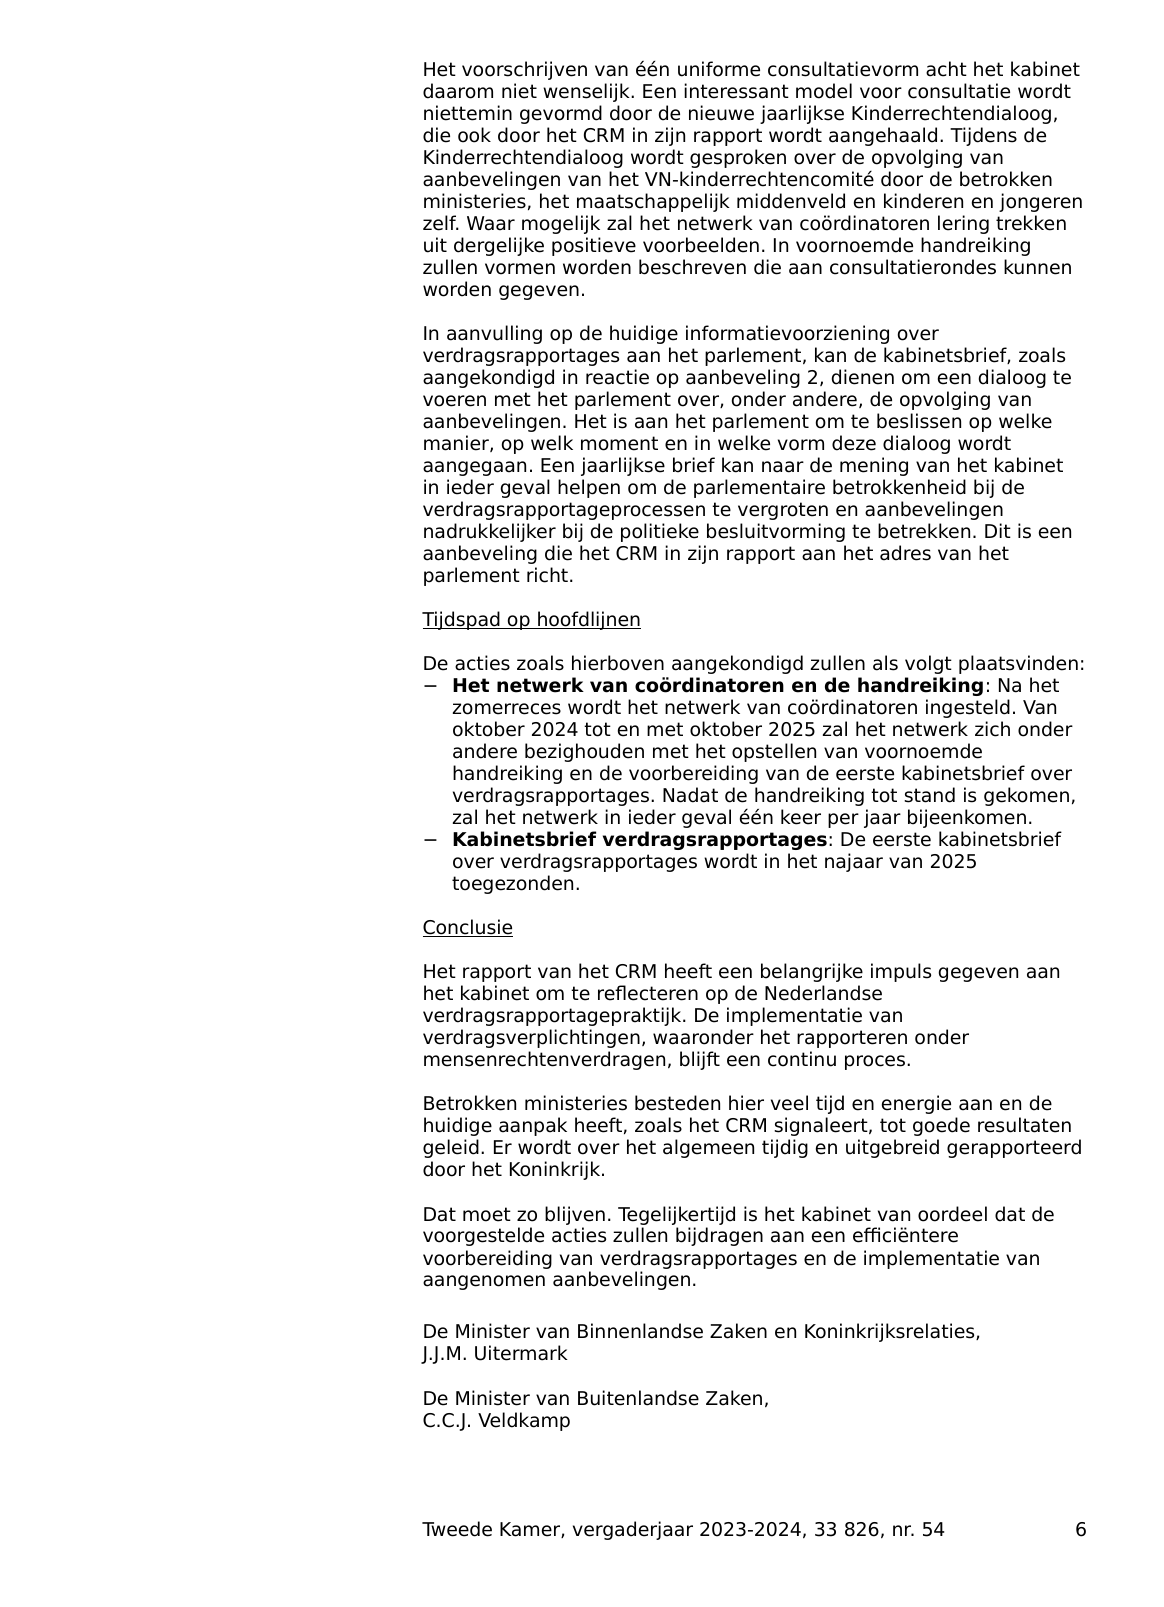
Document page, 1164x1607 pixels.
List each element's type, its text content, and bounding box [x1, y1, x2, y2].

text − Het netwerk van coördinatoren en de handreiking: Na het zomerreces wordt het netwerk van coördinatoren ingesteld. Van oktober 2024 tot en met oktober 2025 zal het netwerk zich onder andere bezighouden met het opstellen van voornoemde handreiking en de voorbereiding van de eerste kabinetsbrief over verdragsrapportages. Nadat de handreiking tot stand is gekomen, zal het netwerk in ieder geval één keer per jaar bijeenkomen. [422, 675, 1087, 829]
text De Minister van Buitenlandse Zaken, C.C.J. Veldkamp [422, 1387, 1087, 1431]
text Dat moet zo blijven. Tegelijkertijd is het kabinet van oordeel dat de voorgestelde acties zullen bijdragen aan een efficiëntere voorbereiding van verdragsrapportages en de implementatie van aangenomen aanbevelingen. [422, 1203, 1087, 1291]
subtitle Conclusie [422, 917, 1087, 939]
subtitle Tijdspad op hoofdlijnen [422, 609, 1087, 631]
text De Minister van Binnenlandse Zaken en Koninkrijksrelaties, J.J.M. Uitermark [422, 1321, 1087, 1365]
text De acties zoals hierboven aangekondigd zullen als volgt plaatsvinden: [422, 653, 1087, 675]
text Het rapport van het CRM heeft een belangrijke impuls gegeven aan het kabinet om te reflecteren op de Nederlandse verdragsrapportagepraktijk. De implementatie van verdragsverplichtingen, waaronder het rapporteren onder mensenrechtenverdragen, blijft een continu proces. [422, 961, 1087, 1071]
text Betrokken ministeries besteden hier veel tijd en energie aan en de huidige aanpak heeft, zoals het CRM signaleert, tot goede resultaten geleid. Er wordt over het algemeen tijdig en uitgebreid gerapporteerd door het Koninkrijk. [422, 1093, 1087, 1181]
text Het voorschrijven van één uniforme consultatievorm acht het kabinet daarom niet wenselijk. Een interessant model voor consultatie wordt niettemin gevormd door de nieuwe jaarlijkse Kinderrechtendialoog, die ook door het CRM in zijn rapport wordt aangehaald. Tijdens de Kinderrechtendialoog wordt gesproken over de opvolging van aanbevelingen van het VN-kinderrechtencomité door de betrokken ministeries, het maatschappelijk middenveld en kinderen en jongeren zelf. Waar mogelijk zal het netwerk van coördinatoren lering trekken uit dergelijke positieve voorbeelden. In voornoemde handreiking zullen vormen worden beschreven die aan consultatierondes kunnen worden gegeven. [422, 59, 1087, 301]
text In aanvulling op de huidige informatievoorziening over verdragsrapportages aan het parlement, kan de kabinetsbrief, zoals aangekondigd in reactie op aanbeveling 2, dienen om een dialoog te voeren met het parlement over, onder andere, de opvolging van aanbevelingen. Het is aan het parlement om te beslissen op welke manier, op welk moment en in welke vorm deze dialoog wordt aangegaan. Een jaarlijkse brief kan naar de mening van het kabinet in ieder geval helpen om de parlementaire betrokkenheid bij de verdragsrapportageprocessen te vergroten en aanbevelingen nadrukkelijker bij de politieke besluitvorming te betrekken. Dit is een aanbeveling die het CRM in zijn rapport aan het adres van het parlement richt. [422, 323, 1087, 587]
text − Kabinetsbrief verdragsrapportages: De eerste kabinetsbrief over verdragsrapportages wordt in het najaar van 2025 toegezonden. [422, 829, 1087, 895]
